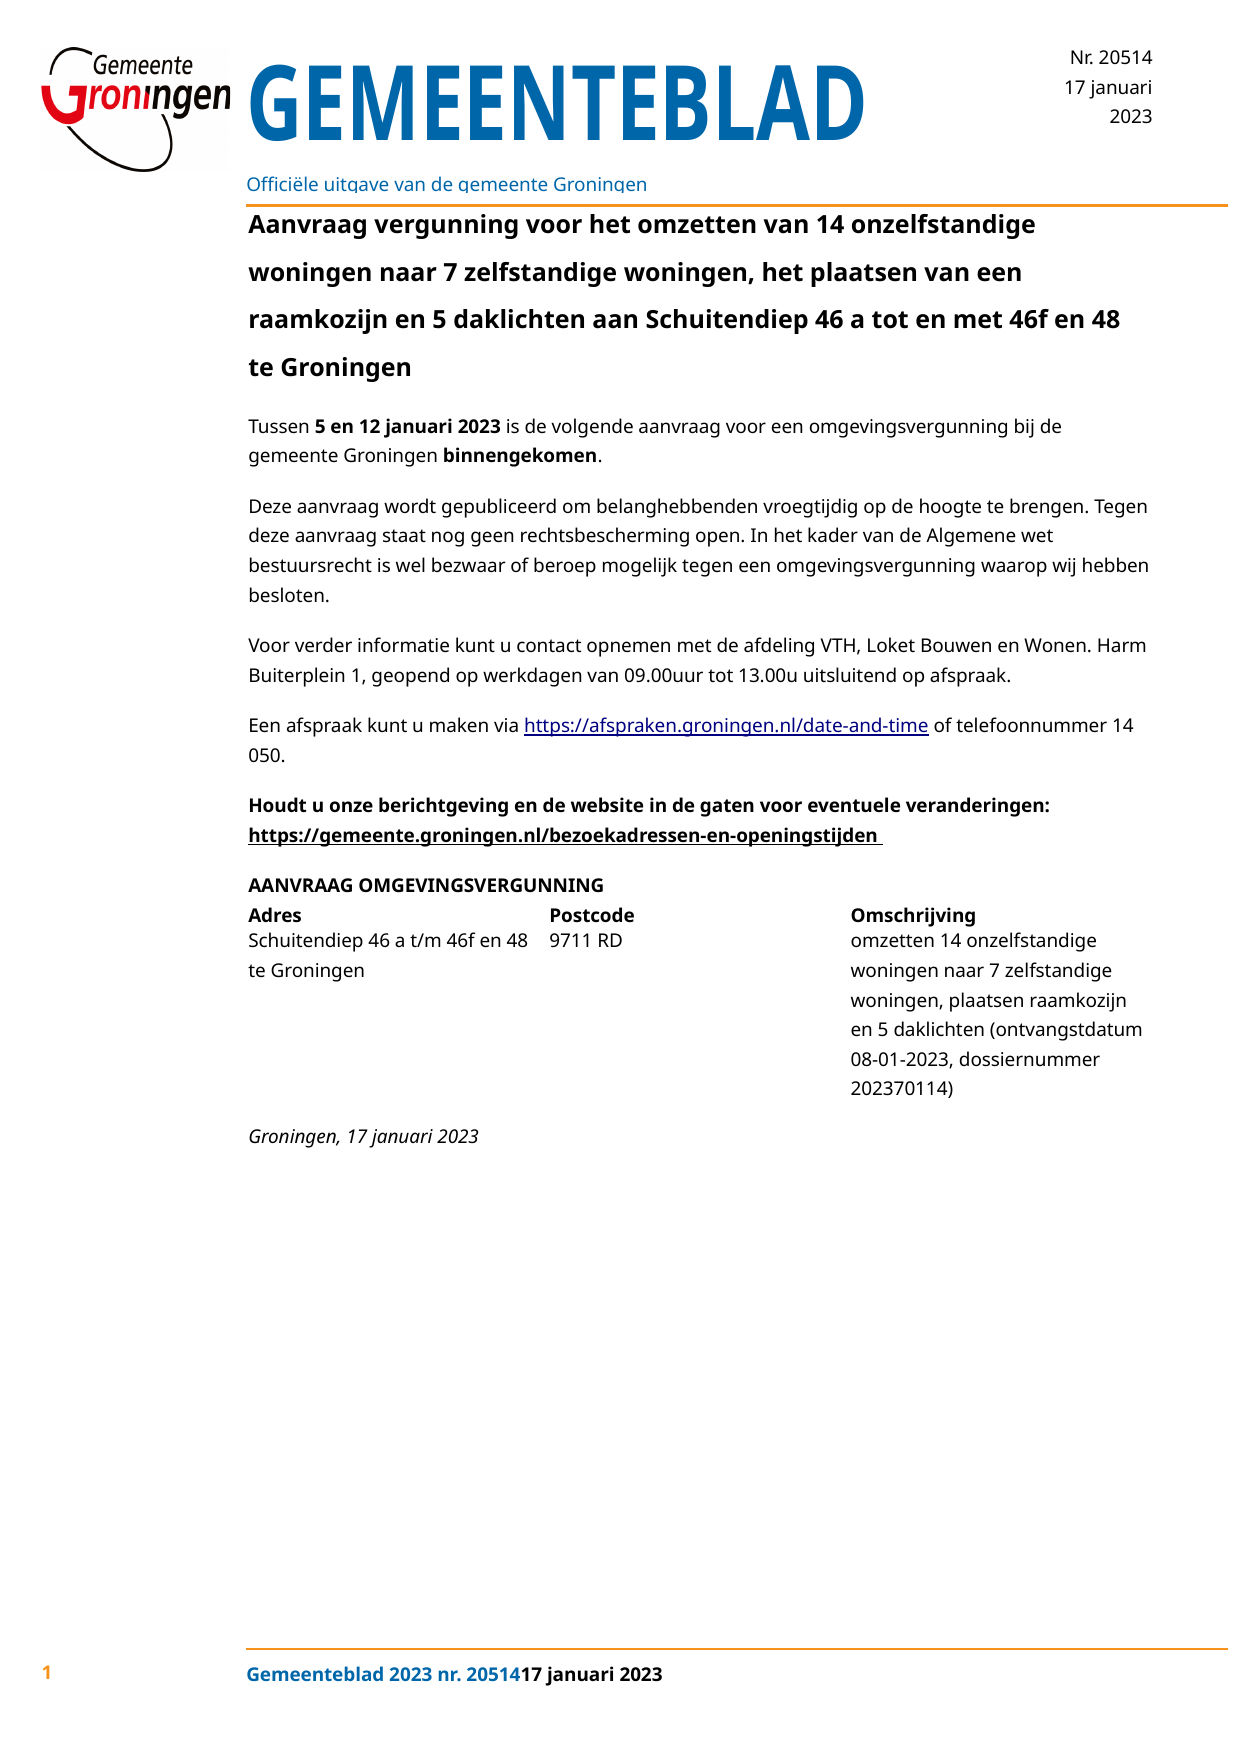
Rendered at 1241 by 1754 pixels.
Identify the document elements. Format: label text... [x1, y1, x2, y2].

text Voor verder informatie kunt u contact opnemen met de afdeling VTH, Loket Bouwen en Wonen. Harm Buiterplein 1, geopend op werkdagen van 09.00uur tot 13.00u uitsluitend op afspraak. [248, 632, 1152, 688]
text Houdt u onze berichtgeving en de website in de gaten voor eventuele veranderingen: https://gemeente.groningen.nl/bezoekadressen-en-openingstijden [248, 792, 1152, 848]
table_header Adres [248, 902, 549, 928]
text Tussen 5 en 12 januari 2023 is de volgende aanvraag voor een omgevingsvergunning bij de gemeente Groningen binnengekomen. [248, 413, 1152, 468]
picture [41, 47, 231, 172]
text Deze aanvraag wordt gepubliceerd om belanghebbenden vroegtijdig op de hoogte te brengen. Tegen deze aanvraag staat nog geen rechtsbescherming open. In het kader van de Algemene wet bestuursrecht is wel bezwaar of beroep mogelijk tegen een omgevingsvergunning waarop wij hebben besloten. [248, 493, 1152, 608]
text Een afspraak kunt u maken via https://afspraken.groningen.nl/date-and-time of telefoonnummer 14 050. [248, 712, 1152, 768]
table_header Postcode [549, 902, 850, 928]
table_cell Schuitendiep 46 a t/m 46f en 48 te Groningen [248, 928, 549, 1101]
text AANVRAAG OMGEVINGSVERGUNNING [248, 872, 1152, 898]
text Groningen, 17 januari 2023 [248, 1123, 1152, 1148]
text Aanvraag vergunning voor het omzetten van 14 onzelfstandige woningen naar 7 zelfstandige woningen, het plaatsen van een raamkozijn en 5 daklichten aan Schuitendiep 46 a tot en met 46f en 48 te Groningen [248, 207, 1152, 384]
table_cell 9711 RD [549, 928, 850, 1101]
table_header Omschrijving [850, 902, 1152, 928]
table_cell omzetten 14 onzelfstandige woningen naar 7 zelfstandige woningen, plaatsen raamkozijn en 5 daklichten (ontvangstdatum 08-01-2023, dossiernummer 202370114) [850, 928, 1152, 1101]
